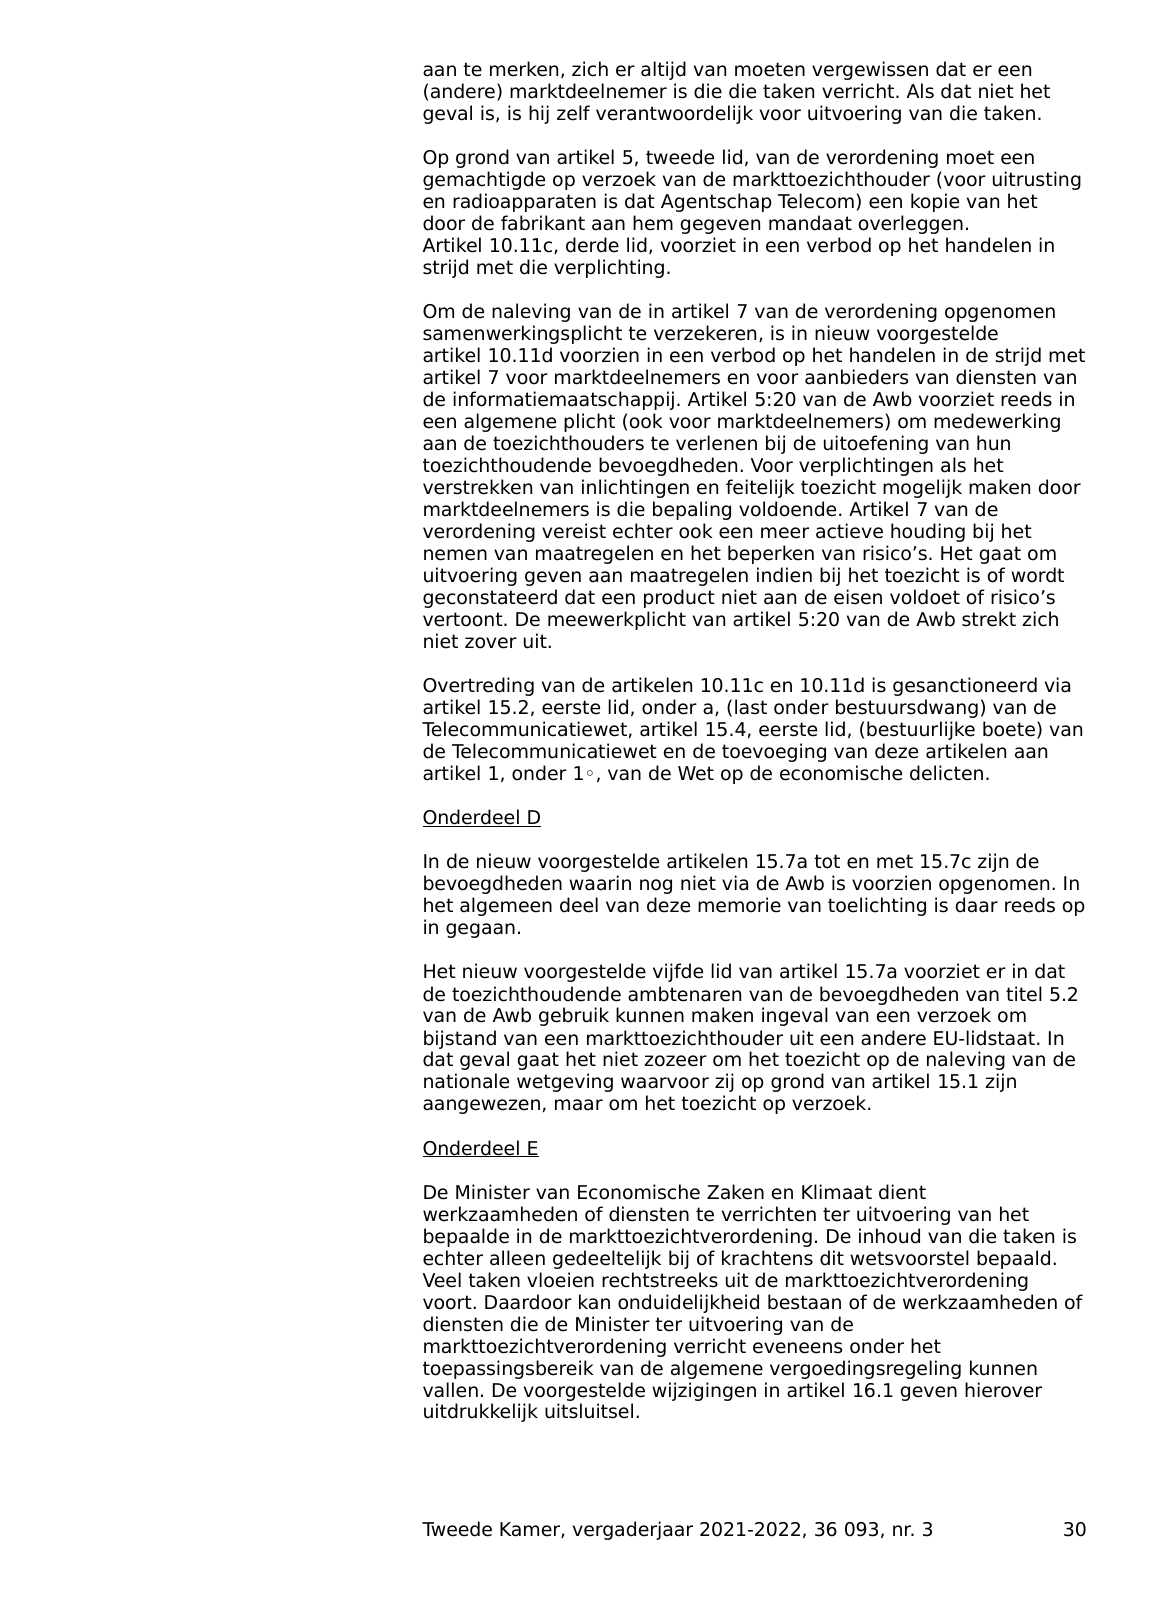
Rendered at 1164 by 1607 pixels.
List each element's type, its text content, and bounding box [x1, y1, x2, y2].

text In de nieuw voorgestelde artikelen 15.7a tot en met 15.7c zijn de bevoegdheden waarin nog niet via de Awb is voorzien opgenomen. In het algemeen deel van deze memorie van toelichting is daar reeds op in gegaan. [422, 851, 1087, 939]
subtitle Onderdeel E [422, 1137, 1087, 1159]
text Het nieuw voorgestelde vijfde lid van artikel 15.7a voorziet er in dat de toezichthoudende ambtenaren van de bevoegdheden van titel 5.2 van de Awb gebruik kunnen maken ingeval van een verzoek om bijstand van een markttoezichthouder uit een andere EU-lidstaat. In dat geval gaat het niet zozeer om het toezicht op de naleving van de nationale wetgeving waarvoor zij op grond van artikel 15.1 zijn aangewezen, maar om het toezicht op verzoek. [422, 961, 1087, 1115]
text Op grond van artikel 5, tweede lid, van de verordening moet een gemachtigde op verzoek van de markttoezichthouder (voor uitrusting en radioapparaten is dat Agentschap Telecom) een kopie van het door de fabrikant aan hem gegeven mandaat overleggen. Artikel 10.11c, derde lid, voorziet in een verbod op het handelen in strijd met die verplichting. [422, 147, 1087, 279]
text aan te merken, zich er altijd van moeten vergewissen dat er een (andere) marktdeelnemer is die die taken verricht. Als dat niet het geval is, is hij zelf verantwoordelijk voor uitvoering van die taken. [422, 59, 1087, 125]
subtitle Onderdeel D [422, 807, 1087, 829]
text Overtreding van de artikelen 10.11c en 10.11d is gesanctioneerd via artikel 15.2, eerste lid, onder a, (last onder bestuursdwang) van de Telecommunicatiewet, artikel 15.4, eerste lid, (bestuurlijke boete) van de Telecommunicatiewet en de toevoeging van deze artikelen aan artikel 1, onder 1◦, van de Wet op de economische delicten. [422, 675, 1087, 785]
text De Minister van Economische Zaken en Klimaat dient werkzaamheden of diensten te verrichten ter uitvoering van het bepaalde in de markttoezichtverordening. De inhoud van die taken is echter alleen gedeeltelijk bij of krachtens dit wetsvoorstel bepaald. Veel taken vloeien rechtstreeks uit de markttoezichtverordening voort. Daardoor kan onduidelijkheid bestaan of de werkzaamheden of diensten die de Minister ter uitvoering van de markttoezichtverordening verricht eveneens onder het toepassingsbereik van de algemene vergoedingsregeling kunnen vallen. De voorgestelde wijzigingen in artikel 16.1 geven hierover uitdrukkelijk uitsluitsel. [422, 1182, 1087, 1423]
text Om de naleving van de in artikel 7 van de verordening opgenomen samenwerkingsplicht te verzekeren, is in nieuw voorgestelde artikel 10.11d voorzien in een verbod op het handelen in de strijd met artikel 7 voor marktdeelnemers en voor aanbieders van diensten van de informatiemaatschappij. Artikel 5:20 van de Awb voorziet reeds in een algemene plicht (ook voor marktdeelnemers) om medewerking aan de toezichthouders te verlenen bij de uitoefening van hun toezichthoudende bevoegdheden. Voor verplichtingen als het verstrekken van inlichtingen en feitelijk toezicht mogelijk maken door marktdeelnemers is die bepaling voldoende. Artikel 7 van de verordening vereist echter ook een meer actieve houding bij het nemen van maatregelen en het beperken van risico’s. Het gaat om uitvoering geven aan maatregelen indien bij het toezicht is of wordt geconstateerd dat een product niet aan de eisen voldoet of risico’s vertoont. De meewerkplicht van artikel 5:20 van de Awb strekt zich niet zover uit. [422, 301, 1087, 653]
